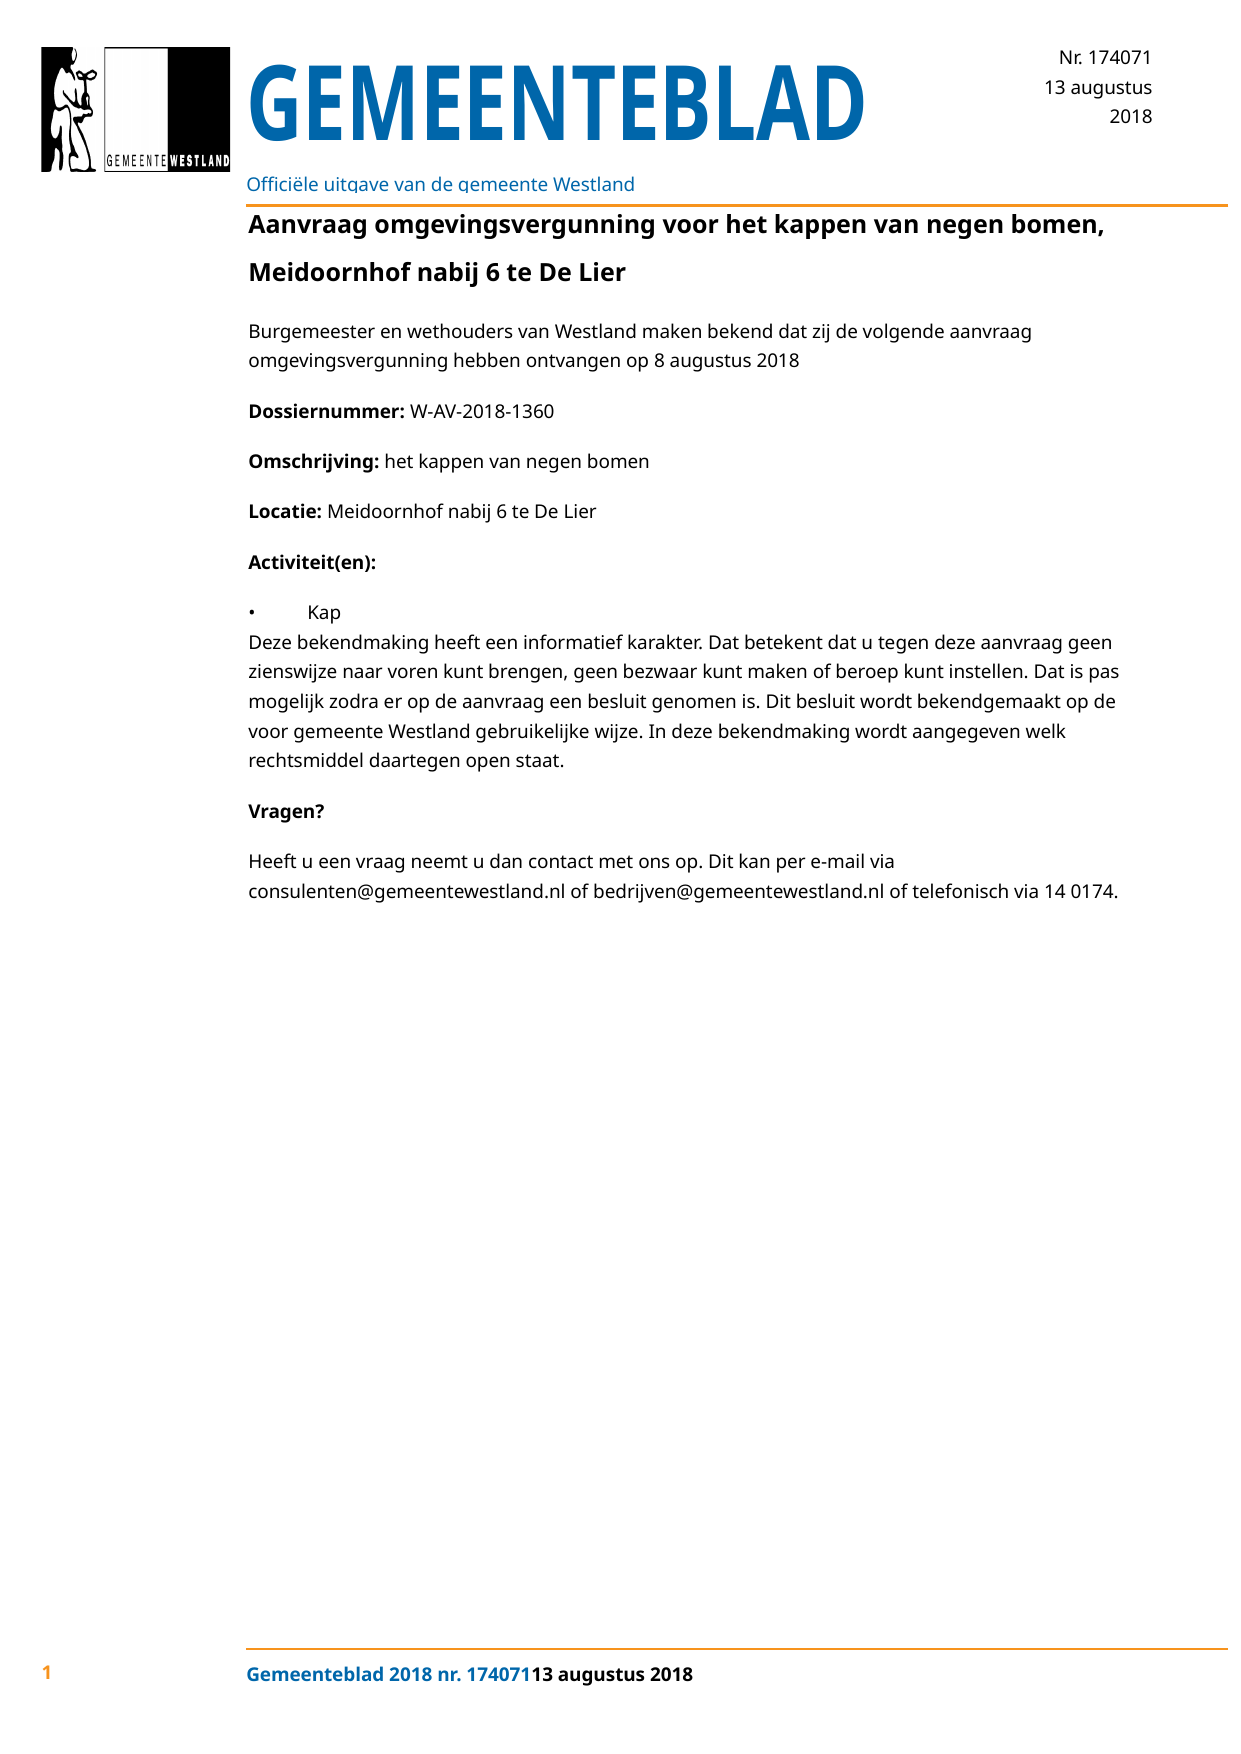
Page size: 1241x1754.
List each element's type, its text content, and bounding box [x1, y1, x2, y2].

text Deze bekendmaking heeft een informatief karakter. Dat betekent dat u tegen deze aanvraag geen zienswijze naar voren kunt brengen, geen bezwaar kunt maken of beroep kunt instellen. Dat is pas mogelijk zodra er op de aanvraag een besluit genomen is. Dit besluit wordt bekendgemaakt op de voor gemeente Westland gebruikelijke wijze. In deze bekendmaking wordt aangegeven welk rechtsmiddel daartegen open staat. [248, 629, 1152, 773]
text Omschrijving: het kappen van negen bomen [248, 448, 1152, 474]
text Locatie: Meidoornhof nabij 6 te De Lier [248, 499, 1152, 524]
text Aanvraag omgevingsvergunning voor het kappen van negen bomen, Meidoornhof nabij 6 te De Lier [248, 207, 1152, 288]
picture [41, 47, 231, 172]
text Dossiernummer: W-AV-2018-1360 [248, 398, 1152, 424]
text Activiteit(en): [248, 549, 1152, 575]
text Burgemeester en wethouders van Westland maken bekend dat zij de volgende aanvraag omgevingsvergunning hebben ontvangen op 8 augustus 2018 [248, 318, 1152, 373]
text Vragen? [248, 798, 1152, 824]
list Kap [248, 599, 1152, 625]
text Heeft u een vraag neemt u dan contact met ons op. Dit kan per e-mail via consulenten@gemeentewestland.nl of bedrijven@gemeentewestland.nl of telefonisch via 14 0174. [248, 848, 1152, 904]
